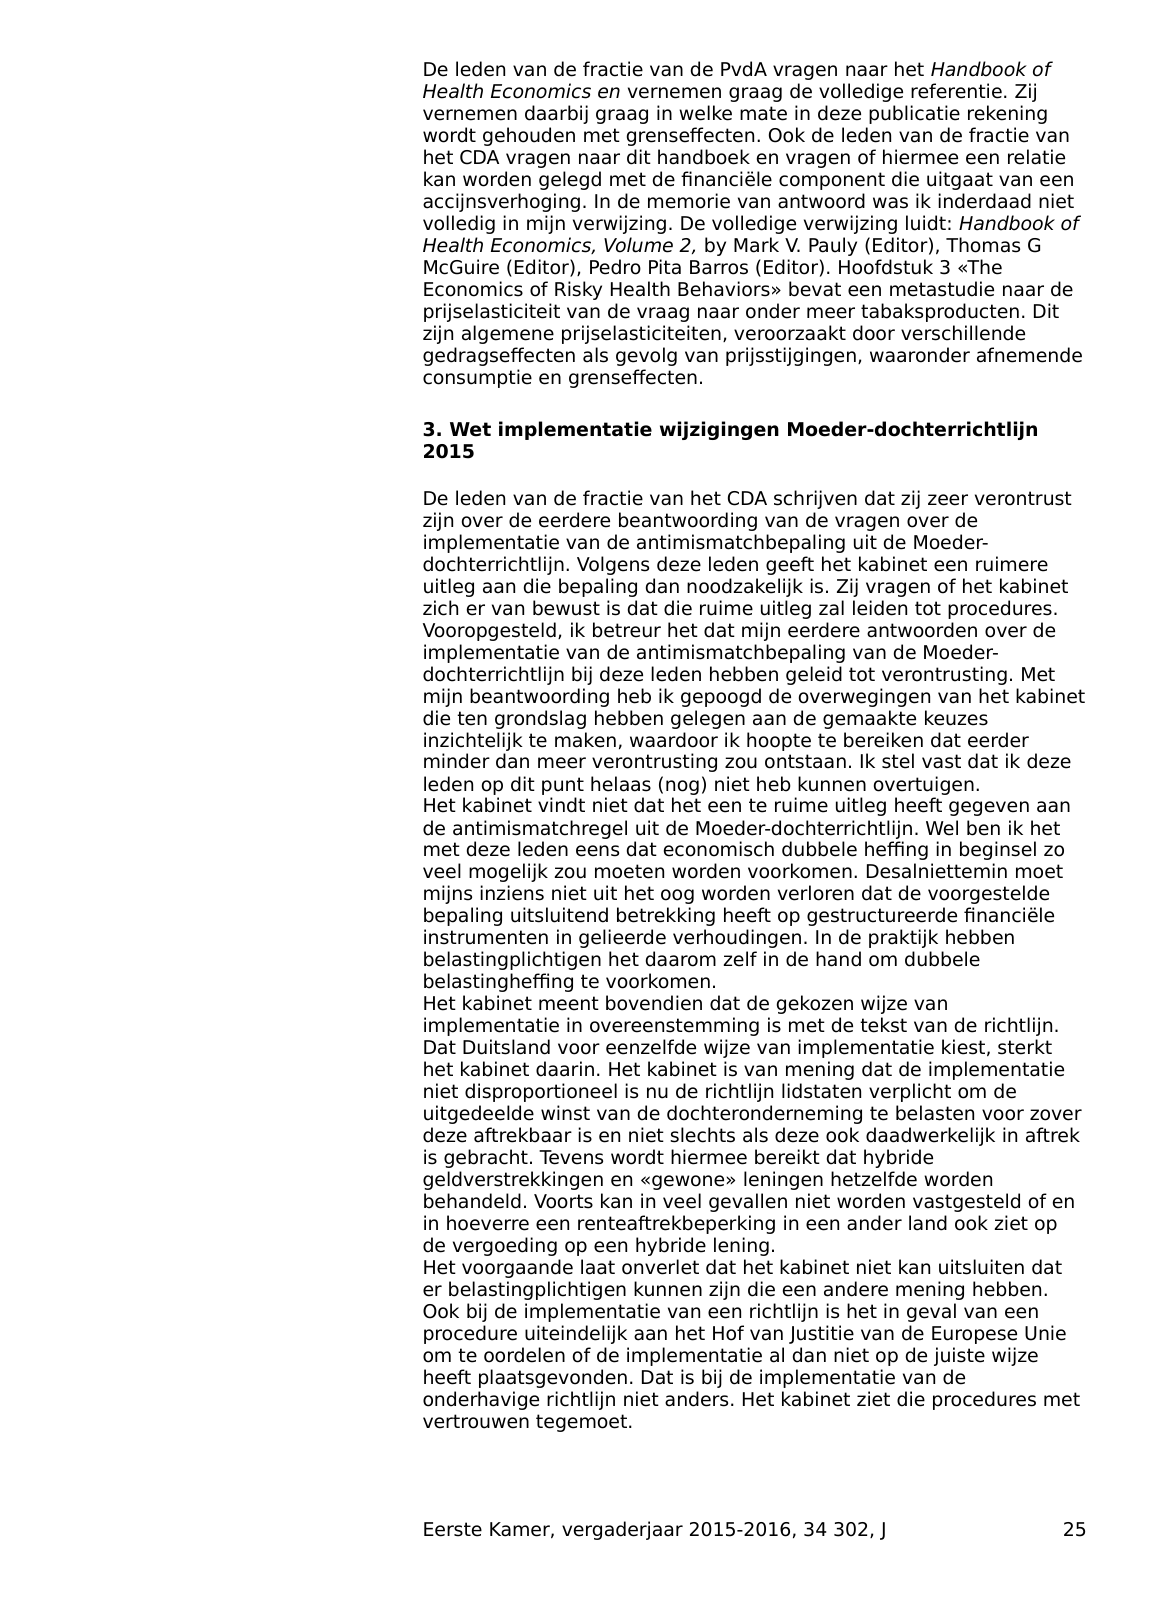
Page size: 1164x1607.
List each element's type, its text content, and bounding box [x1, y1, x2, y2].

text De leden van de fractie van de PvdA vragen naar het Handbook of Health Economics en vernemen graag de volledige referentie. Zij vernemen daarbij graag in welke mate in deze publicatie rekening wordt gehouden met grenseffecten. Ook de leden van de fractie van het CDA vragen naar dit handboek en vragen of hiermee een relatie kan worden gelegd met de financiële component die uitgaat van een accijnsverhoging. In de memorie van antwoord was ik inderdaad niet volledig in mijn verwijzing. De volledige verwijzing luidt: Handbook of Health Economics, Volume 2, by Mark V. Pauly (Editor), Thomas G McGuire (Editor), Pedro Pita Barros (Editor). Hoofdstuk 3 «The Economics of Risky Health Behaviors» bevat een metastudie naar de prijselasticiteit van de vraag naar onder meer tabaksproducten. Dit zijn algemene prijselasticiteiten, veroorzaakt door verschillende gedragseffecten als gevolg van prijsstijgingen, waaronder afnemende consumptie en grenseffecten. [422, 59, 1087, 389]
subtitle 3. Wet implementatie wijzigingen Moeder-dochterrichtlijn 2015 [422, 419, 1087, 463]
text Vooropgesteld, ik betreur het dat mijn eerdere antwoorden over de implementatie van de antimismatchbepaling van de Moeder-dochterrichtlijn bij deze leden hebben geleid tot verontrusting. Met mijn beantwoording heb ik gepoogd de overwegingen van het kabinet die ten grondslag hebben gelegen aan de gemaakte keuzes inzichtelijk te maken, waardoor ik hoopte te bereiken dat eerder minder dan meer verontrusting zou ontstaan. Ik stel vast dat ik deze leden op dit punt helaas (nog) niet heb kunnen overtuigen. [422, 619, 1087, 795]
text De leden van de fractie van het CDA schrijven dat zij zeer verontrust zijn over de eerdere beantwoording van de vragen over de implementatie van de antimismatchbepaling uit de Moeder-dochterrichtlijn. Volgens deze leden geeft het kabinet een ruimere uitleg aan die bepaling dan noodzakelijk is. Zij vragen of het kabinet zich er van bewust is dat die ruime uitleg zal leiden tot procedures. [422, 488, 1087, 619]
text Het voorgaande laat onverlet dat het kabinet niet kan uitsluiten dat er belastingplichtigen kunnen zijn die een andere mening hebben. Ook bij de implementatie van een richtlijn is het in geval van een procedure uiteindelijk aan het Hof van Justitie van de Europese Unie om te oordelen of de implementatie al dan niet op de juiste wijze heeft plaatsgevonden. Dat is bij de implementatie van de onderhavige richtlijn niet anders. Het kabinet ziet die procedures met vertrouwen tegemoet. [422, 1257, 1087, 1433]
text Het kabinet meent bovendien dat de gekozen wijze van implementatie in overeenstemming is met de tekst van de richtlijn. Dat Duitsland voor eenzelfde wijze van implementatie kiest, sterkt het kabinet daarin. Het kabinet is van mening dat de implementatie niet disproportioneel is nu de richtlijn lidstaten verplicht om de uitgedeelde winst van de dochteronderneming te belasten voor zover deze aftrekbaar is en niet slechts als deze ook daadwerkelijk in aftrek is gebracht. Tevens wordt hiermee bereikt dat hybride geldverstrekkingen en «gewone» leningen hetzelfde worden behandeld. Voorts kan in veel gevallen niet worden vastgesteld of en in hoeverre een renteaftrekbeperking in een ander land ook ziet op de vergoeding op een hybride lening. [422, 993, 1087, 1257]
text Het kabinet vindt niet dat het een te ruime uitleg heeft gegeven aan de antimismatchregel uit de Moeder-dochterrichtlijn. Wel ben ik het met deze leden eens dat economisch dubbele heffing in beginsel zo veel mogelijk zou moeten worden voorkomen. Desalniettemin moet mijns inziens niet uit het oog worden verloren dat de voorgestelde bepaling uitsluitend betrekking heeft op gestructureerde financiële instrumenten in gelieerde verhoudingen. In de praktijk hebben belastingplichtigen het daarom zelf in de hand om dubbele belastingheffing te voorkomen. [422, 795, 1087, 993]
